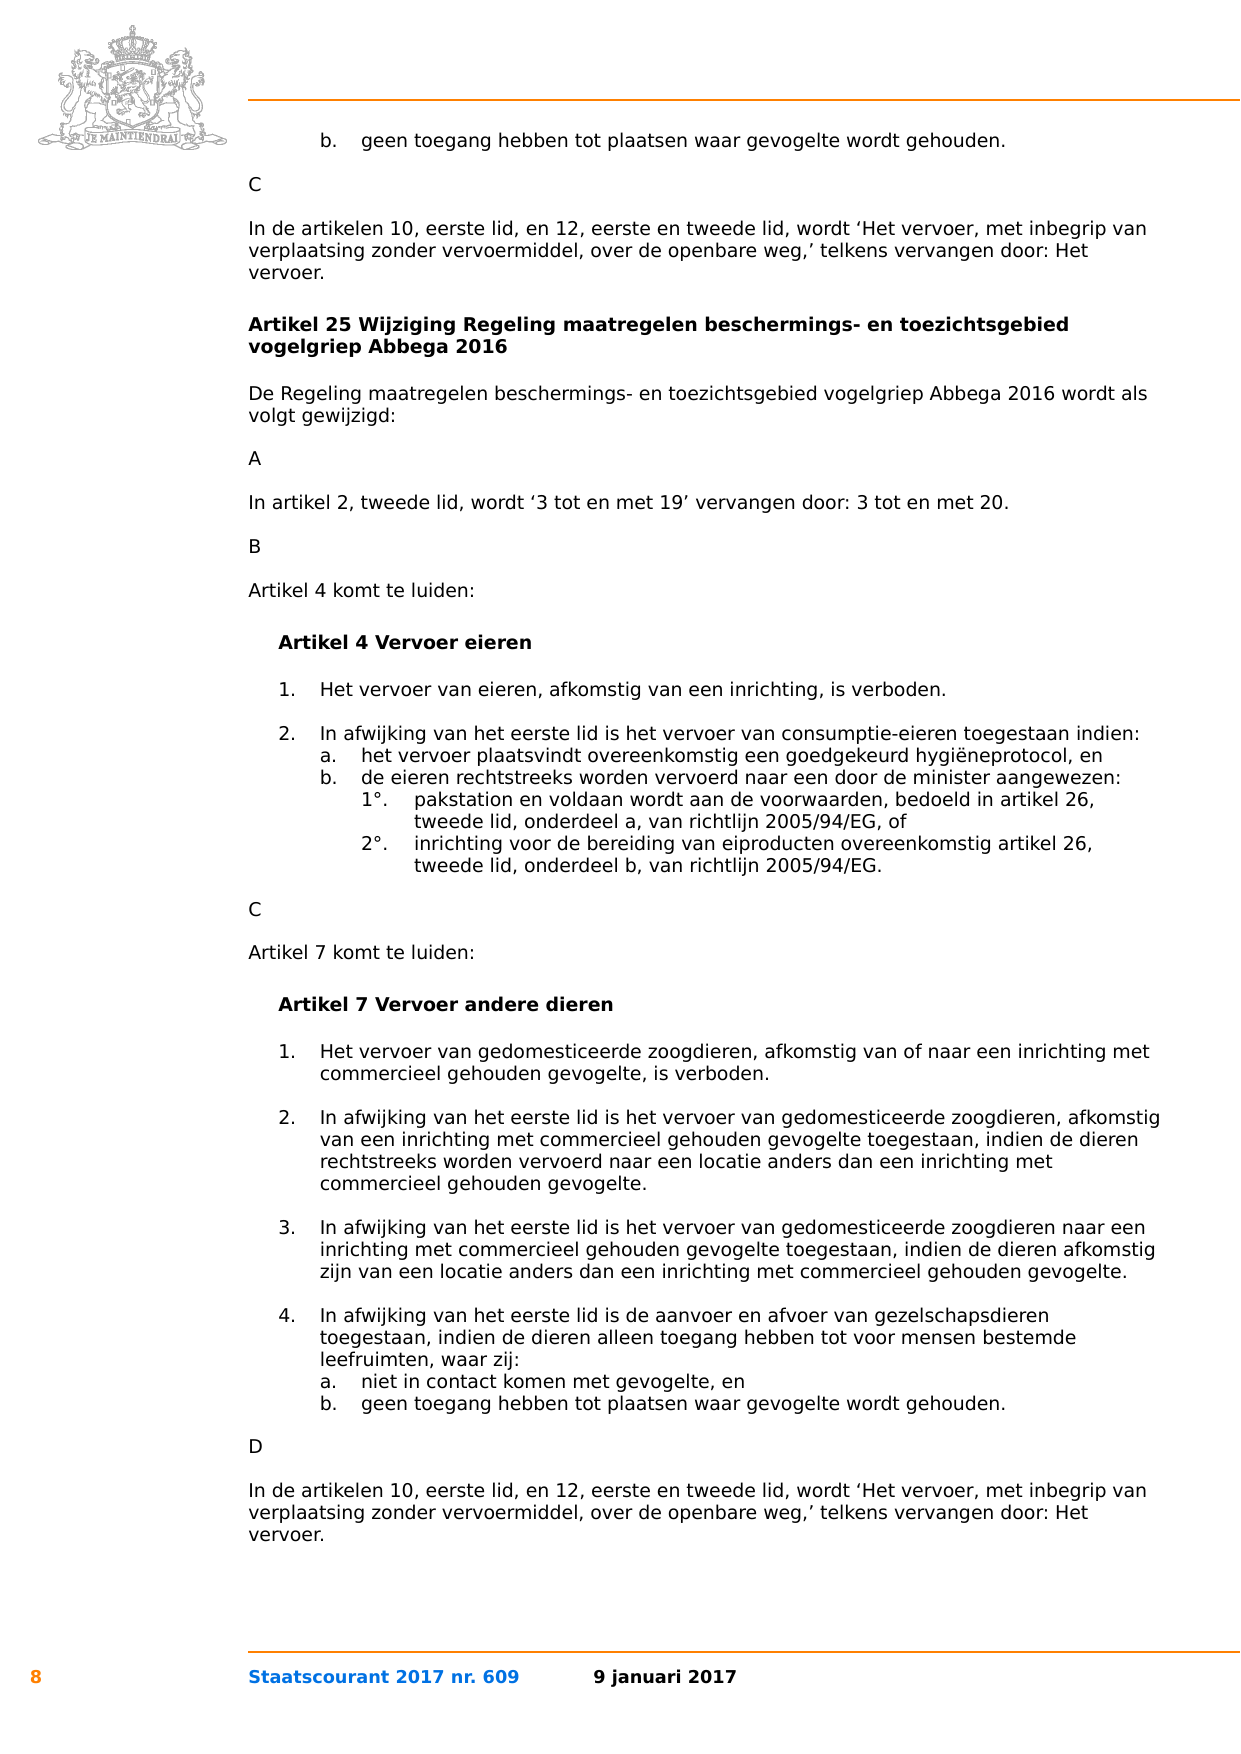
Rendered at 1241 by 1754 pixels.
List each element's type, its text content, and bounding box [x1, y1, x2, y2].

text b. de eieren rechtstreeks worden vervoerd naar een door de minister aangewezen: [319, 767, 1163, 789]
text 2. In afwijking van het eerste lid is het vervoer van gedomesticeerde zoogdieren, afkomstig van een inrichting met commercieel gehouden gevogelte toegestaan, indien de dieren rechtstreeks worden vervoerd naar een locatie anders dan een inrichting met commercieel gehouden gevogelte. [278, 1107, 1163, 1195]
subtitle Artikel 7 Vervoer andere dieren [278, 994, 1163, 1016]
text Artikel 7 komt te luiden: [248, 942, 1163, 964]
text In artikel 2, tweede lid, wordt ‘3 tot en met 19’ vervangen door: 3 tot en met 20. [248, 492, 1163, 514]
picture [38, 25, 227, 150]
text 3. In afwijking van het eerste lid is het vervoer van gedomesticeerde zoogdieren naar een inrichting met commercieel gehouden gevogelte toegestaan, indien de dieren afkomstig zijn van een locatie anders dan een inrichting met commercieel gehouden gevogelte. [278, 1217, 1163, 1283]
text b. geen toegang hebben tot plaatsen waar gevogelte wordt gehouden. [319, 1393, 1163, 1414]
text In de artikelen 10, eerste lid, en 12, eerste en tweede lid, wordt ‘Het vervoer, met inbegrip van verplaatsing zonder vervoermiddel, over de openbare weg,’ telkens vervangen door: Het vervoer. [248, 1480, 1163, 1546]
text 2. In afwijking van het eerste lid is het vervoer van consumptie-eieren toegestaan indien: [278, 723, 1163, 745]
subtitle Artikel 4 Vervoer eieren [278, 632, 1163, 654]
text 1. Het vervoer van eieren, afkomstig van een inrichting, is verboden. [278, 679, 1163, 701]
text 4. In afwijking van het eerste lid is de aanvoer en afvoer van gezelschapsdieren toegestaan, indien de dieren alleen toegang hebben tot voor mensen bestemde leefruimten, waar zij: [278, 1305, 1163, 1371]
text b. geen toegang hebben tot plaatsen waar gevogelte wordt gehouden. [319, 130, 1163, 152]
text In de artikelen 10, eerste lid, en 12, eerste en tweede lid, wordt ‘Het vervoer, met inbegrip van verplaatsing zonder vervoermiddel, over de openbare weg,’ telkens vervangen door: Het vervoer. [248, 218, 1163, 283]
text 1. Het vervoer van gedomesticeerde zoogdieren, afkomstig van of naar een inrichting met commercieel gehouden gevogelte, is verboden. [278, 1041, 1163, 1085]
text D [248, 1436, 1163, 1458]
text C [248, 174, 1163, 196]
text Artikel 4 komt te luiden: [248, 580, 1163, 602]
text De Regeling maatregelen beschermings- en toezichtsgebied vogelgriep Abbega 2016 wordt als volgt gewijzigd: [248, 382, 1163, 426]
subtitle Artikel 25 Wijziging Regeling maatregelen beschermings- en toezichtsgebied vogelgriep Abbega 2016 [248, 313, 1163, 357]
text a. niet in contact komen met gevogelte, en [319, 1371, 1163, 1393]
text A [248, 448, 1163, 470]
text 2°. inrichting voor de bereiding van eiproducten overeenkomstig artikel 26, tweede lid, onderdeel b, van richtlijn 2005/94/EG. [361, 833, 1163, 877]
text a. het vervoer plaatsvindt overeenkomstig een goedgekeurd hygiëneprotocol, en [319, 745, 1163, 767]
text B [248, 536, 1163, 558]
text 1°. pakstation en voldaan wordt aan de voorwaarden, bedoeld in artikel 26, tweede lid, onderdeel a, van richtlijn 2005/94/EG, of [361, 789, 1163, 833]
text C [248, 898, 1163, 920]
